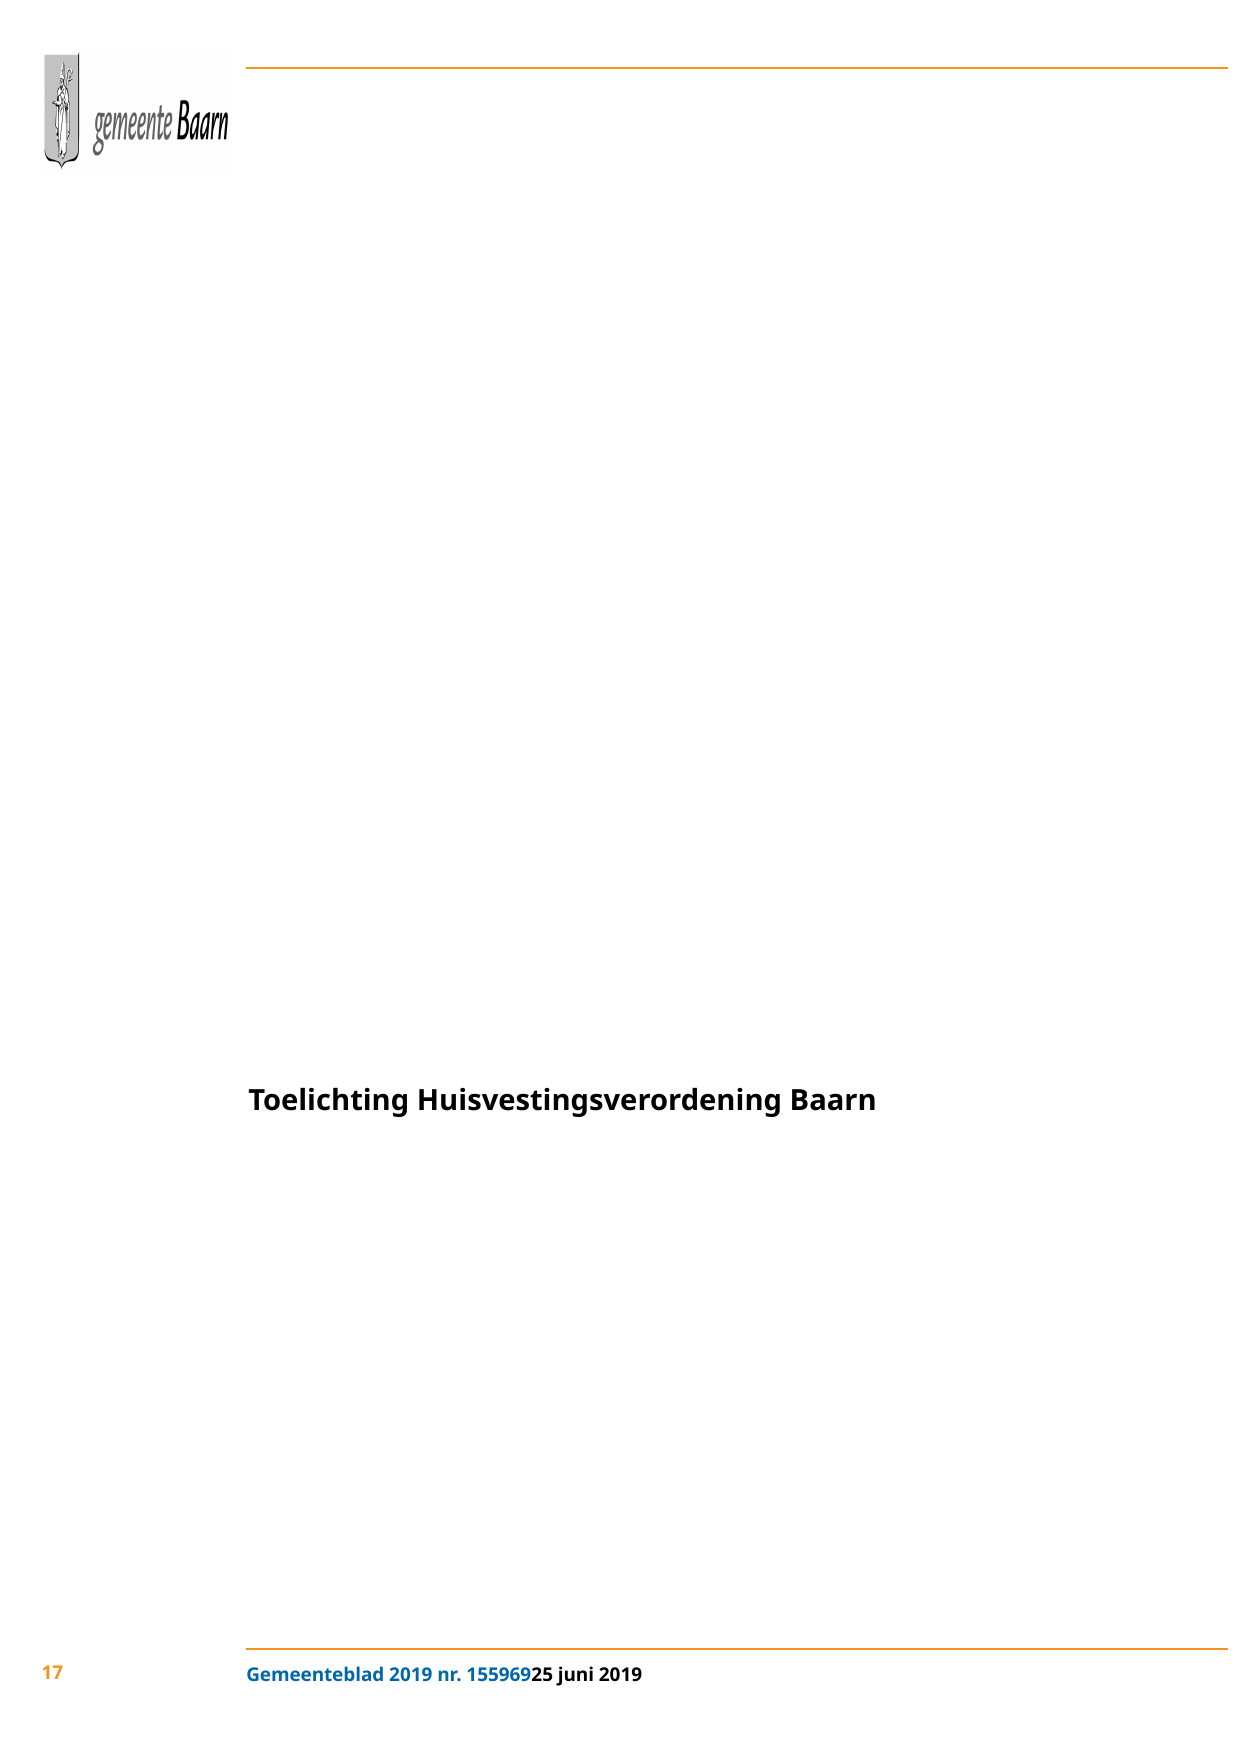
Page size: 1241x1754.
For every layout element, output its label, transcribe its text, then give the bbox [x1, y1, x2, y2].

picture [41, 47, 231, 172]
text Toelichting Huisvestingsverordening Baarn [248, 1079, 1152, 1119]
